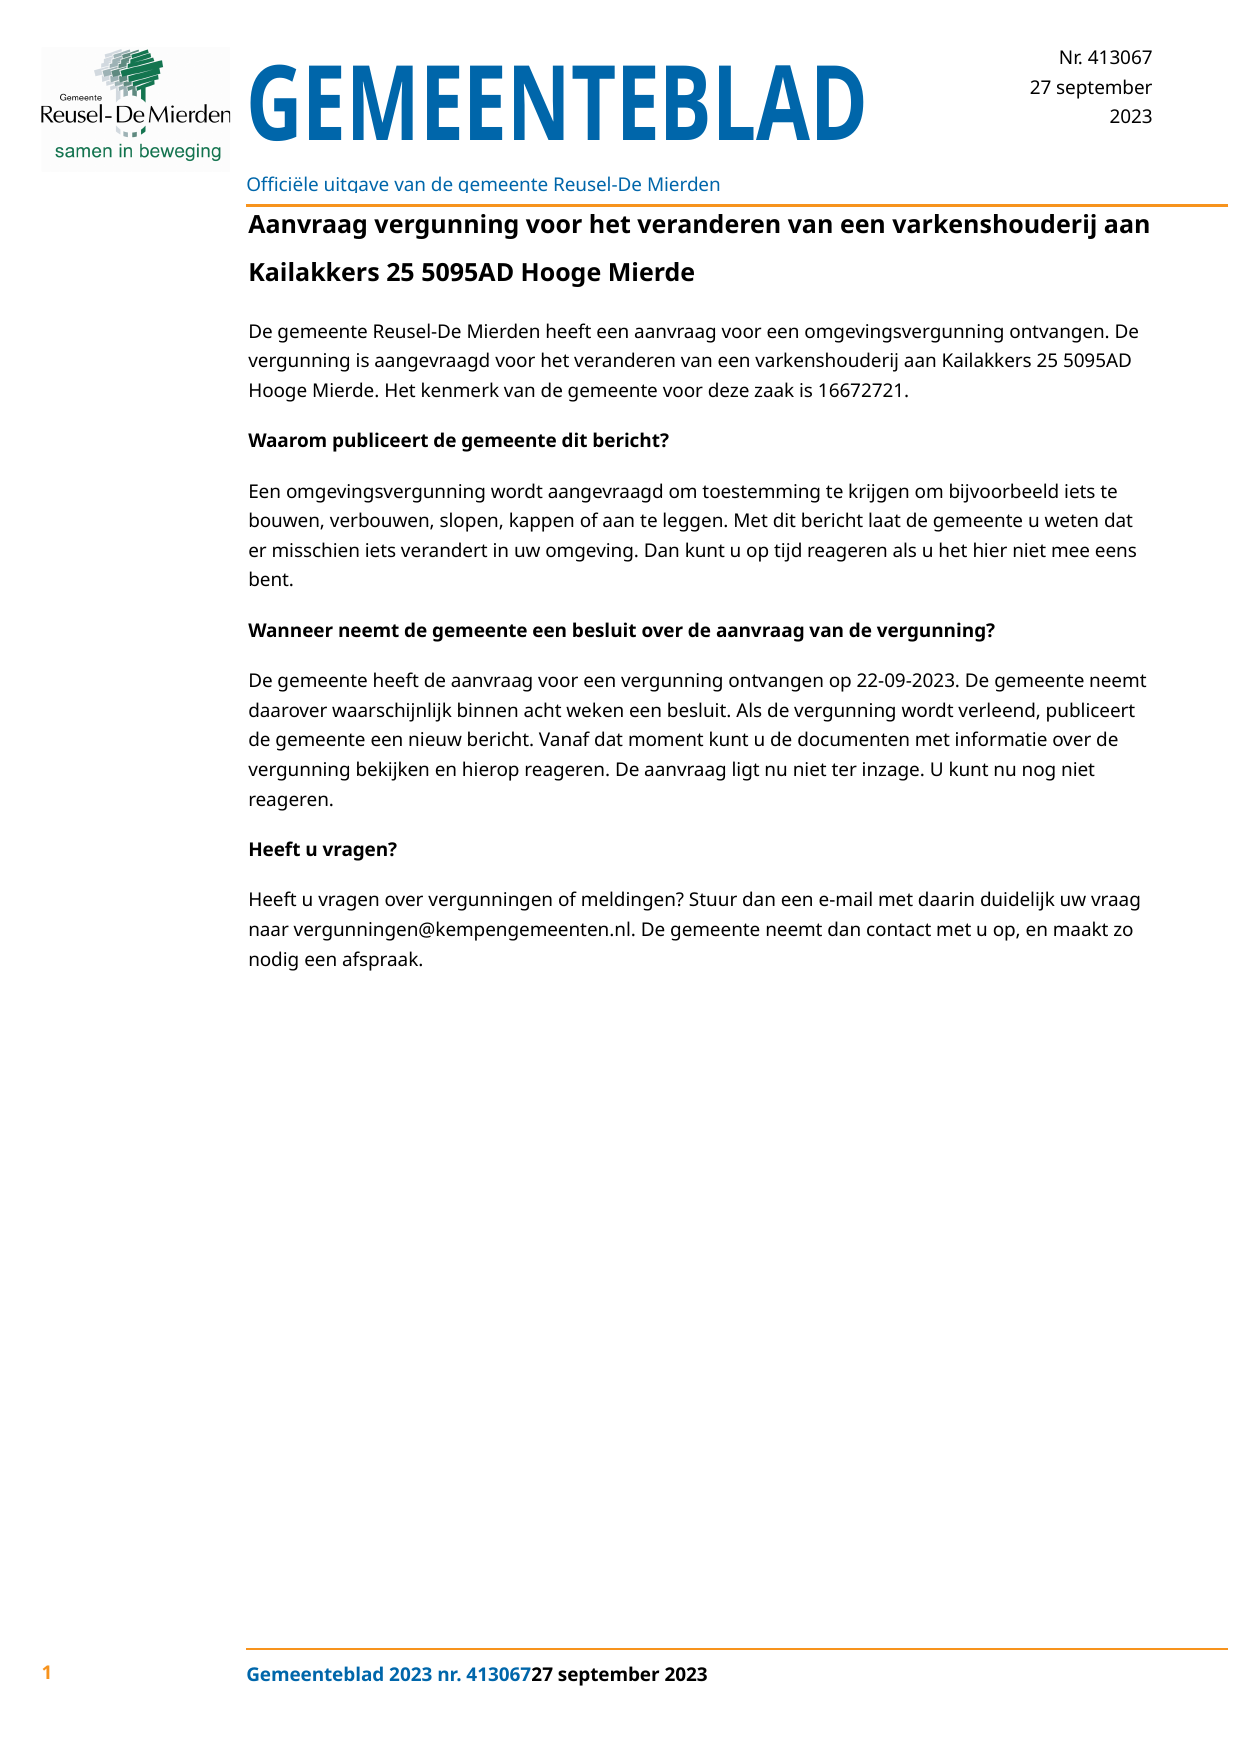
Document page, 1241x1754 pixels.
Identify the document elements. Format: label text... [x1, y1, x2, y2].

text Heeft u vragen over vergunningen of meldingen? Stuur dan een e-mail met daarin duidelijk uw vraag naar vergunningen@kempengemeenten.nl. De gemeente neemt dan contact met u op, en maakt zo nodig een afspraak. [248, 887, 1152, 972]
text Een omgevingsvergunning wordt aangevraagd om toestemming te krijgen om bijvoorbeeld iets te bouwen, verbouwen, slopen, kappen of aan te leggen. Met dit bericht laat de gemeente u weten dat er misschien iets verandert in uw omgeving. Dan kunt u op tijd reageren als u het hier niet mee eens bent. [248, 478, 1152, 592]
text Wanneer neemt de gemeente een besluit over de aanvraag van de vergunning? [248, 617, 1152, 643]
text Heeft u vragen? [248, 836, 1152, 862]
text De gemeente Reusel-De Mierden heeft een aanvraag voor een omgevingsvergunning ontvangen. De vergunning is aangevraagd voor het veranderen van een varkenshouderij aan Kailakkers 25 5095AD Hooge Mierde. Het kenmerk van de gemeente voor deze zaak is 16672721. [248, 318, 1152, 403]
text Aanvraag vergunning voor het veranderen van een varkenshouderij aan Kailakkers 25 5095AD Hooge Mierde [248, 207, 1152, 288]
picture [41, 47, 231, 172]
text De gemeente heeft de aanvraag voor een vergunning ontvangen op 22-09-2023. De gemeente neemt daarover waarschijnlijk binnen acht weken een besluit. Als de vergunning wordt verleend, publiceert de gemeente een nieuw bericht. Vanaf dat moment kunt u de documenten met informatie over de vergunning bekijken en hierop reageren. De aanvraag ligt nu niet ter inzage. U kunt nu nog niet reageren. [248, 667, 1152, 812]
text Waarom publiceert de gemeente dit bericht? [248, 427, 1152, 453]
